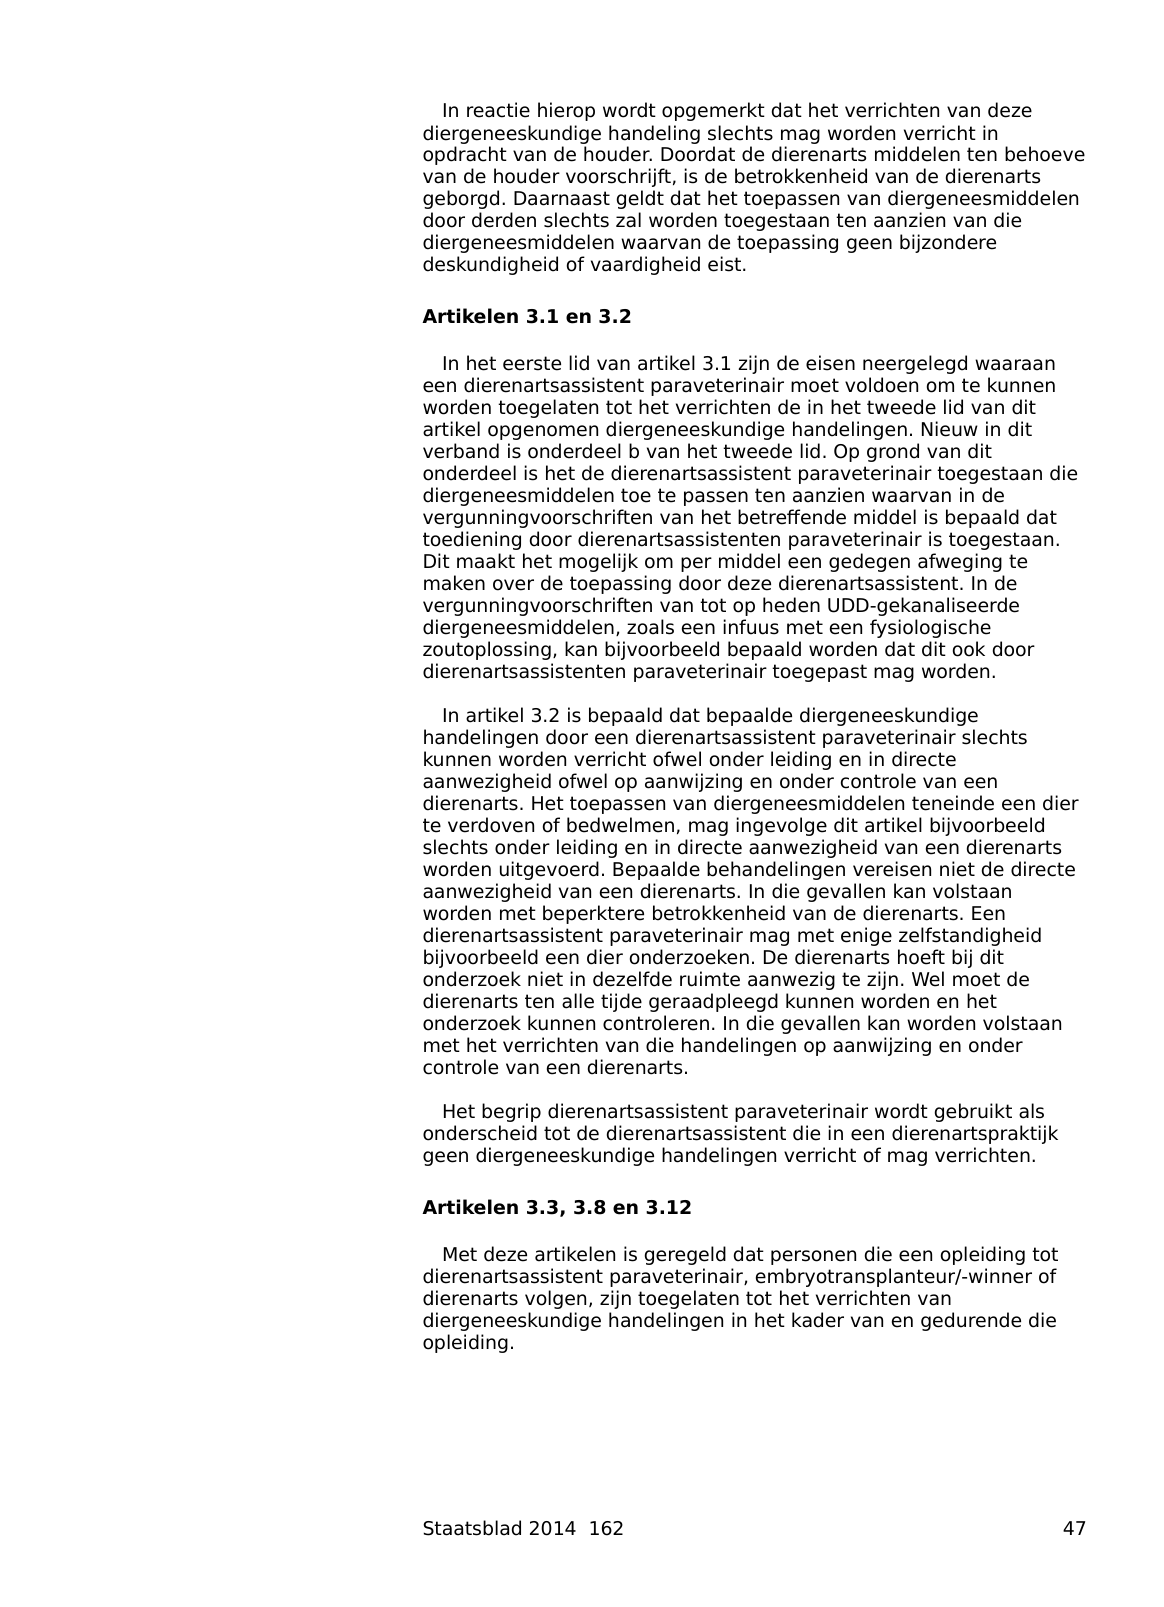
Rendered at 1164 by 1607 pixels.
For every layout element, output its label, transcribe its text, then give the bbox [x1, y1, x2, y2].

subtitle Artikelen 3.1 en 3.2 [422, 306, 1087, 328]
text In artikel 3.2 is bepaald dat bepaalde diergeneeskundige handelingen door een dierenartsassistent paraveterinair slechts kunnen worden verricht ofwel onder leiding en in directe aanwezigheid ofwel op aanwijzing en onder controle van een dierenarts. Het toepassen van diergeneesmiddelen teneinde een dier te verdoven of bedwelmen, mag ingevolge dit artikel bijvoorbeeld slechts onder leiding en in directe aanwezigheid van een dierenarts worden uitgevoerd. Bepaalde behandelingen vereisen niet de directe aanwezigheid van een dierenarts. In die gevallen kan volstaan worden met beperktere betrokkenheid van de dierenarts. Een dierenartsassistent paraveterinair mag met enige zelfstandigheid bijvoorbeeld een dier onderzoeken. De dierenarts hoeft bij dit onderzoek niet in dezelfde ruimte aanwezig te zijn. Wel moet de dierenarts ten alle tijde geraadpleegd kunnen worden en het onderzoek kunnen controleren. In die gevallen kan worden volstaan met het verrichten van die handelingen op aanwijzing en onder controle van een dierenarts. [422, 705, 1087, 1079]
text Met deze artikelen is geregeld dat personen die een opleiding tot dierenartsassistent paraveterinair, embryotransplanteur/-winner of dierenarts volgen, zijn toegelaten tot het verrichten van diergeneeskundige handelingen in het kader van en gedurende die opleiding. [422, 1244, 1087, 1354]
text Het begrip dierenartsassistent paraveterinair wordt gebruikt als onderscheid tot de dierenartsassistent die in een dierenartspraktijk geen diergeneeskundige handelingen verricht of mag verrichten. [422, 1101, 1087, 1167]
text In het eerste lid van artikel 3.1 zijn de eisen neergelegd waaraan een dierenartsassistent paraveterinair moet voldoen om te kunnen worden toegelaten tot het verrichten de in het tweede lid van dit artikel opgenomen diergeneeskundige handelingen. Nieuw in dit verband is onderdeel b van het tweede lid. Op grond van dit onderdeel is het de dierenartsassistent paraveterinair toegestaan die diergeneesmiddelen toe te passen ten aanzien waarvan in de vergunningvoorschriften van het betreffende middel is bepaald dat toediening door dierenartsassistenten paraveterinair is toegestaan. Dit maakt het mogelijk om per middel een gedegen afweging te maken over de toepassing door deze dierenartsassistent. In de vergunningvoorschriften van tot op heden UDD-gekanaliseerde diergeneesmiddelen, zoals een infuus met een fysiologische zoutoplossing, kan bijvoorbeeld bepaald worden dat dit ook door dierenartsassistenten paraveterinair toegepast mag worden. [422, 353, 1087, 683]
subtitle Artikelen 3.3, 3.8 en 3.12 [422, 1197, 1087, 1219]
text In reactie hierop wordt opgemerkt dat het verrichten van deze diergeneeskundige handeling slechts mag worden verricht in opdracht van de houder. Doordat de dierenarts middelen ten behoeve van de houder voorschrijft, is de betrokkenheid van de dierenarts geborgd. Daarnaast geldt dat het toepassen van diergeneesmiddelen door derden slechts zal worden toegestaan ten aanzien van die diergeneesmiddelen waarvan de toepassing geen bijzondere deskundigheid of vaardigheid eist. [422, 100, 1087, 276]
